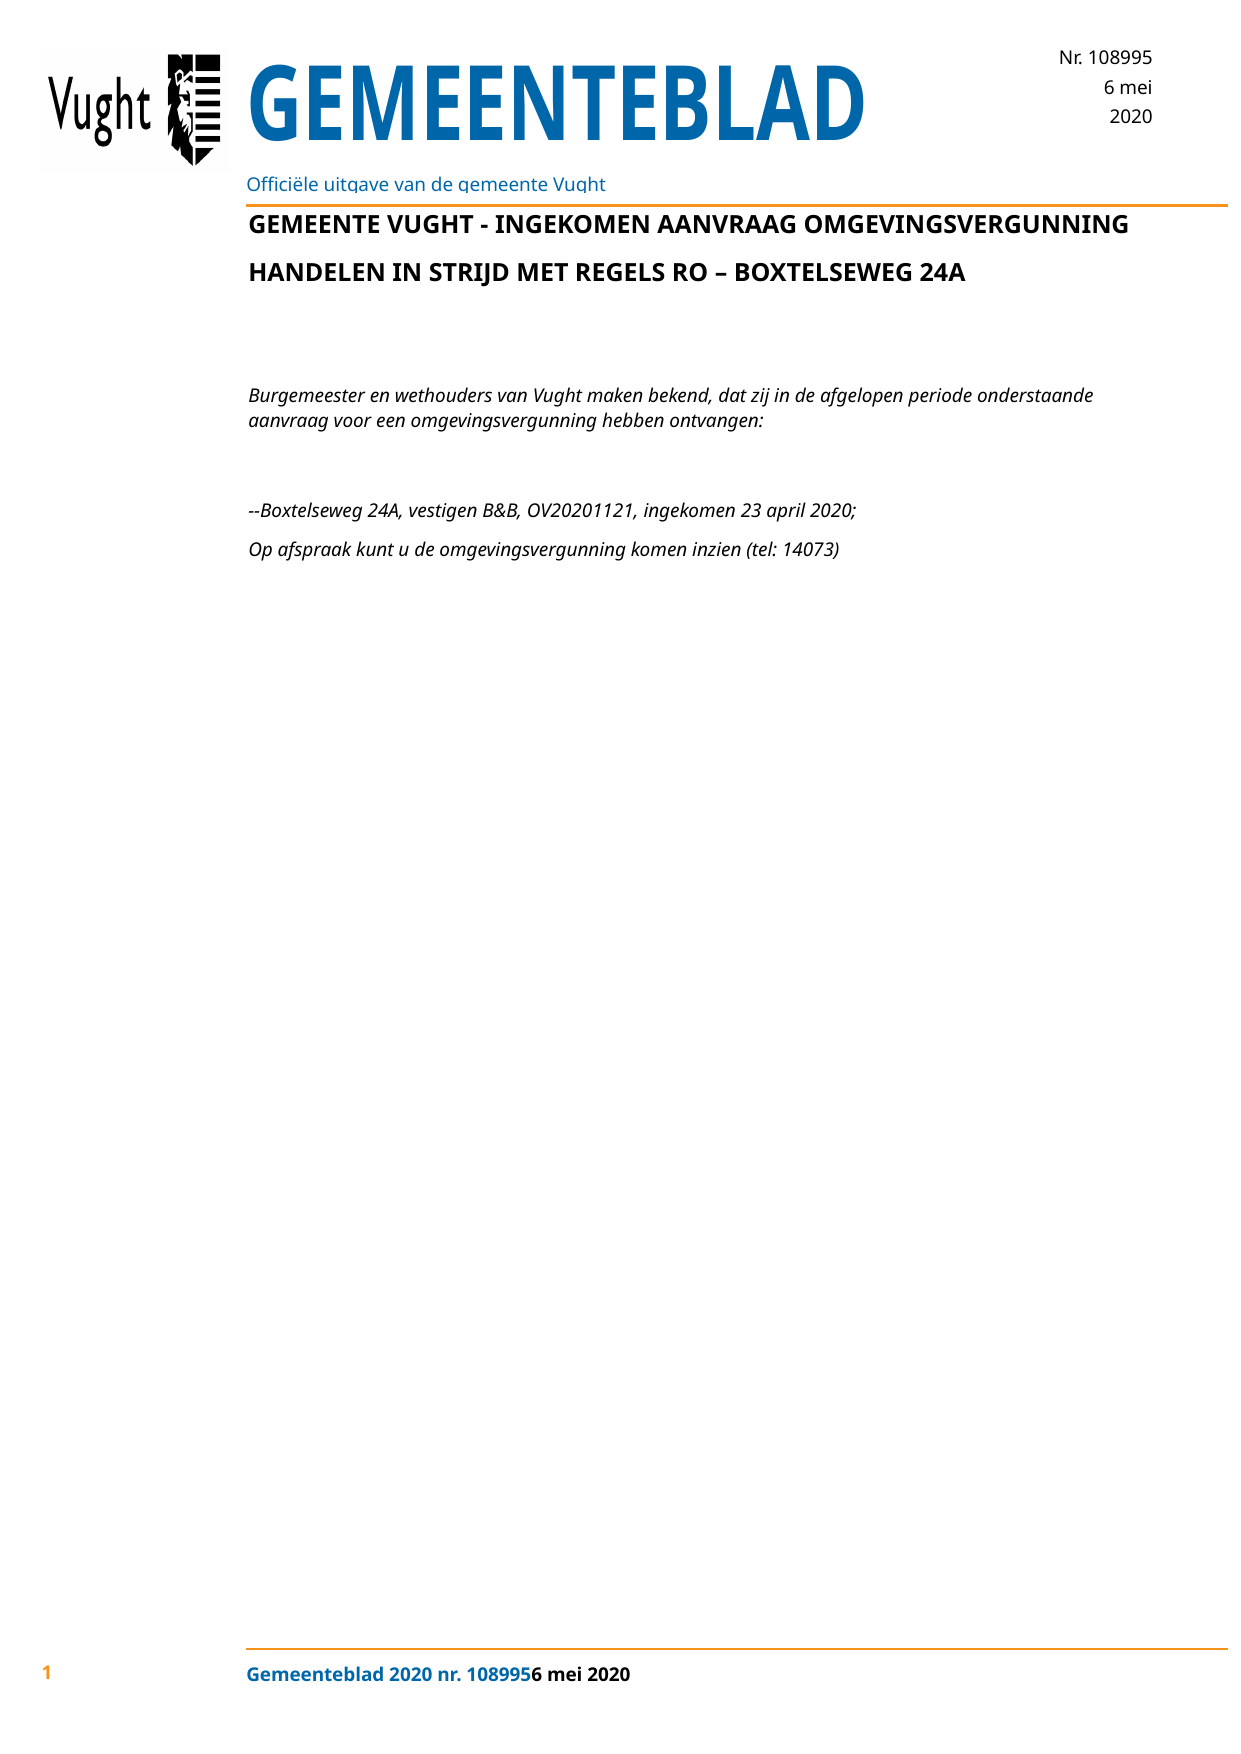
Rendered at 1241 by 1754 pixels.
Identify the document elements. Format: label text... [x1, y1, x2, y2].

text Op afspraak kunt u de omgevingsvergunning komen inzien (tel: 14073) [248, 537, 1152, 562]
text Burgemeester en wethouders van Vught maken bekend, dat zij in de afgelopen periode onderstaande aanvraag voor een omgevingsvergunning hebben ontvangen: [248, 382, 1152, 433]
text GEMEENTE VUGHT - INGEKOMEN AANVRAAG OMGEVINGSVERGUNNING HANDELEN IN STRIJD MET REGELS RO – BOXTELSEWEG 24A [248, 207, 1152, 288]
text --Boxtelseweg 24A, vestigen B&B, OV20201121, ingekomen 23 april 2020; [248, 497, 1152, 523]
picture [41, 47, 231, 172]
